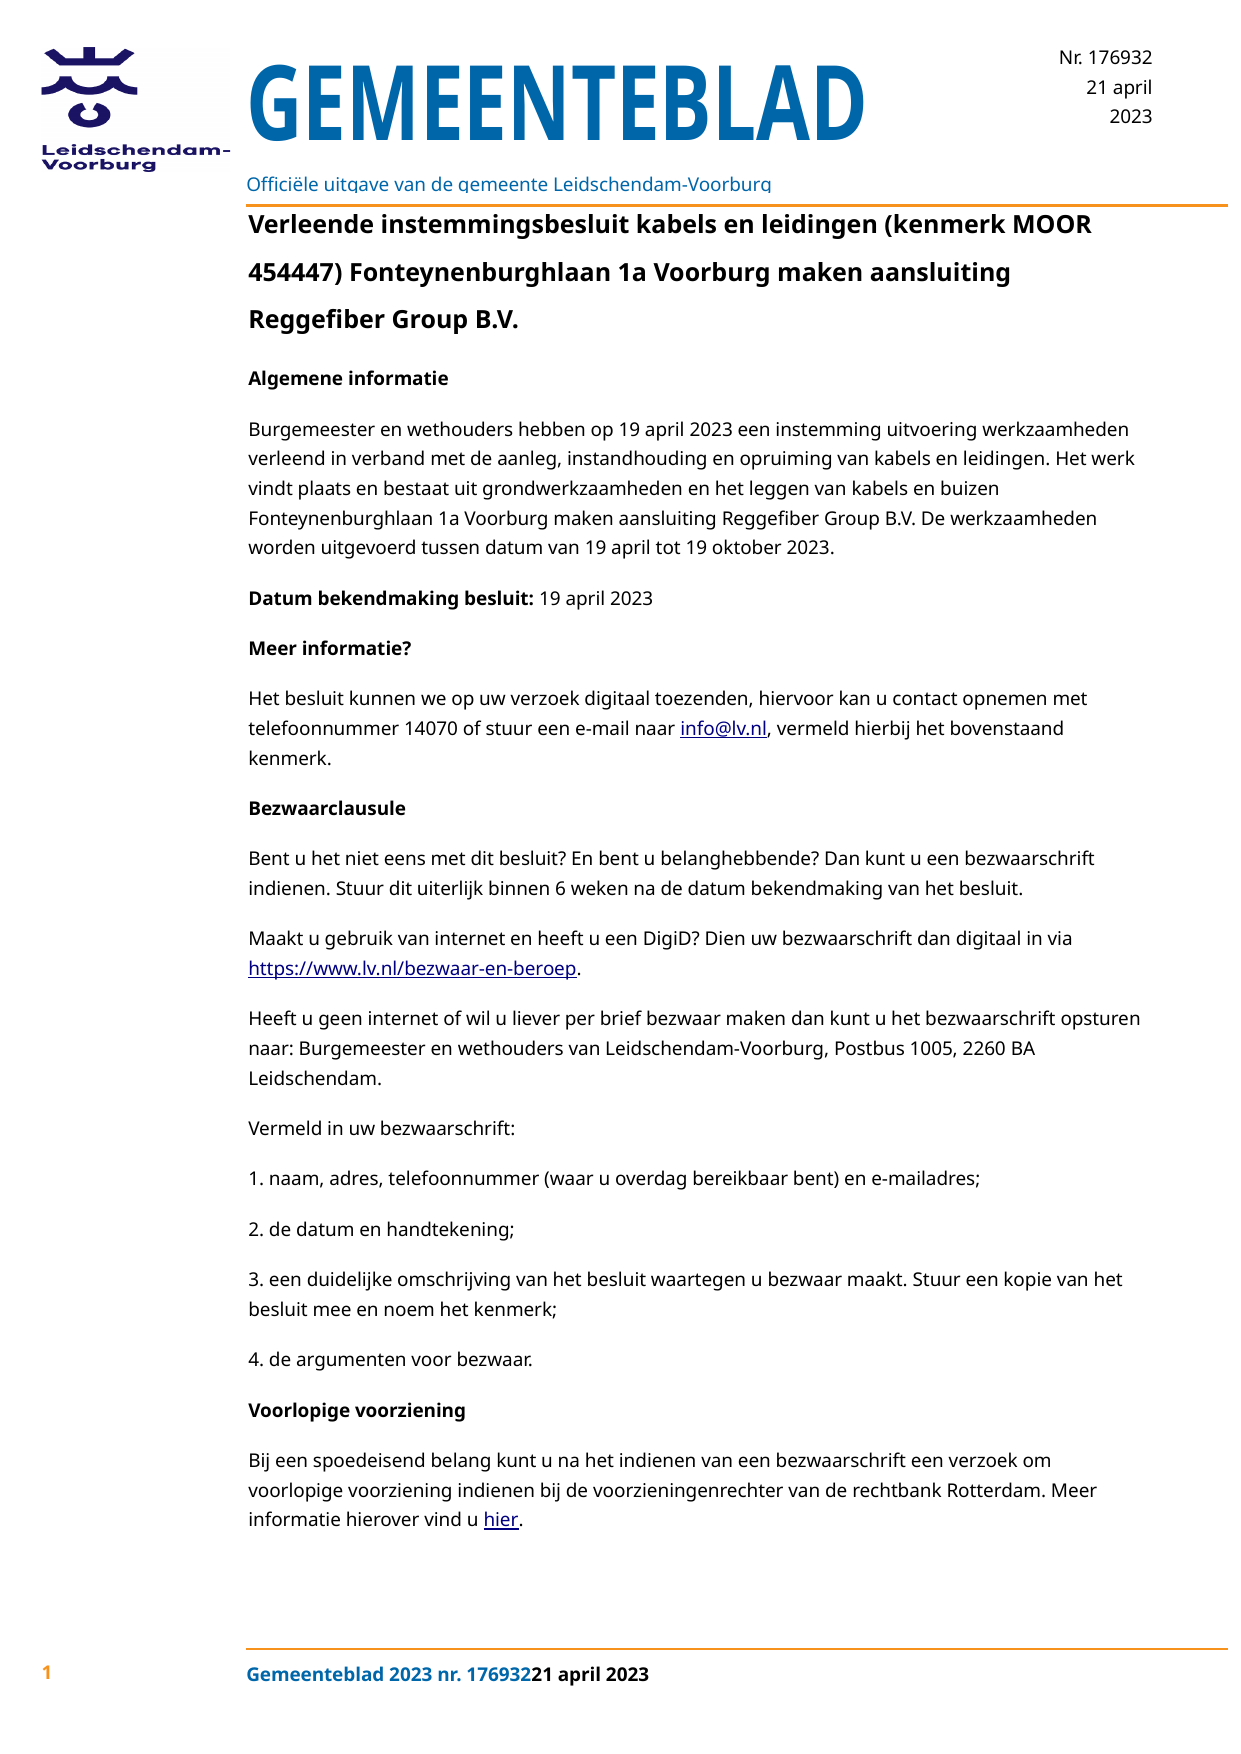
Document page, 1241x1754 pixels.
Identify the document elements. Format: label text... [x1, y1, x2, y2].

text Voorlopige voorziening [248, 1397, 1152, 1422]
text Bezwaarclausule [248, 795, 1152, 821]
text 2. de datum en handtekening; [248, 1216, 1152, 1242]
picture [41, 47, 231, 172]
text Het besluit kunnen we op uw verzoek digitaal toezenden, hiervoor kan u contact opnemen met telefoonnummer 14070 of stuur een e-mail naar info@lv.nl, vermeld hierbij het bovenstaand kenmerk. [248, 686, 1152, 770]
text 4. de argumenten voor bezwaar. [248, 1346, 1152, 1372]
text Bent u het niet eens met dit besluit? En bent u belanghebbende? Dan kunt u een bezwaarschrift indienen. Stuur dit uiterlijk binnen 6 weken na de datum bekendmaking van het besluit. [248, 846, 1152, 901]
text Datum bekendmaking besluit: 19 april 2023 [248, 585, 1152, 610]
text Heeft u geen internet of wil u liever per brief bezwaar maken dan kunt u het bezwaarschrift opsturen naar: Burgemeester en wethouders van Leidschendam-Voorburg, Postbus 1005, 2260 BA Leidschendam. [248, 1006, 1152, 1090]
text Meer informatie? [248, 635, 1152, 661]
text Burgemeester en wethouders hebben op 19 april 2023 een instemming uitvoering werkzaamheden verleend in verband met de aanleg, instandhouding en opruiming van kabels en leidingen. Het werk vindt plaats en bestaat uit grondwerkzaamheden en het leggen van kabels en buizen Fonteynenburghlaan 1a Voorburg maken aansluiting Reggefiber Group B.V. De werkzaamheden worden uitgevoerd tussen datum van 19 april tot 19 oktober 2023. [248, 416, 1152, 560]
text Algemene informatie [248, 366, 1152, 391]
text Verleende instemmingsbesluit kabels en leidingen (kenmerk MOOR 454447) Fonteynenburghlaan 1a Voorburg maken aansluiting Reggefiber Group B.V. [248, 207, 1152, 336]
text Bij een spoedeisend belang kunt u na het indienen van een bezwaarschrift een verzoek om voorlopige voorziening indienen bij de voorzieningenrechter van de rechtbank Rotterdam. Meer informatie hierover vind u hier. [248, 1447, 1152, 1532]
text Maakt u gebruik van internet en heeft u een DigiD? Dien uw bezwaarschrift dan digitaal in via https://www.lv.nl/bezwaar-en-beroep. [248, 926, 1152, 981]
text 1. naam, adres, telefoonnummer (waar u overdag bereikbaar bent) en e-mailadres; [248, 1166, 1152, 1191]
text 3. een duidelijke omschrijving van het besluit waartegen u bezwaar maakt. Stuur een kopie van het besluit mee en noem het kenmerk; [248, 1266, 1152, 1322]
text Vermeld in uw bezwaarschrift: [248, 1115, 1152, 1141]
